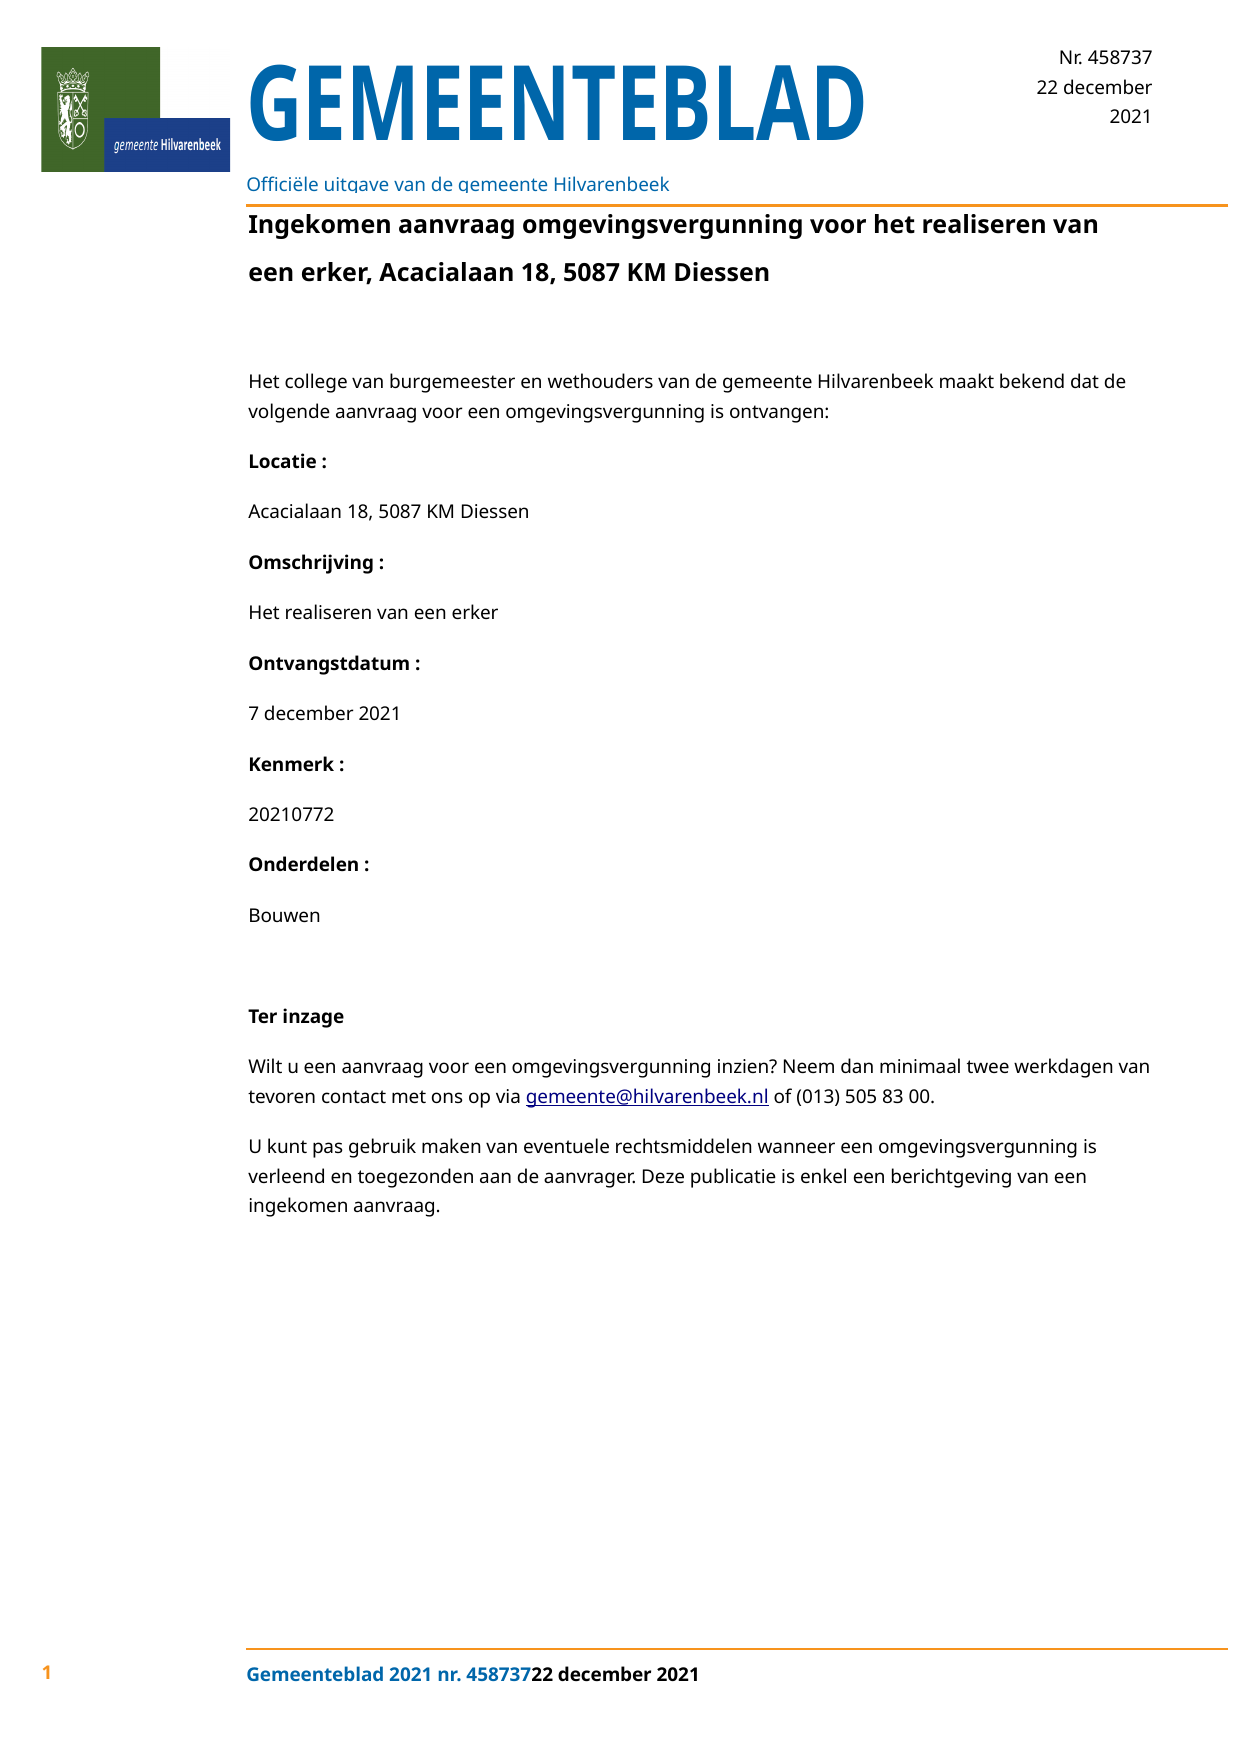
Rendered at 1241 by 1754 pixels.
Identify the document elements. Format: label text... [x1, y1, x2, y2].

text Wilt u een aanvraag voor een omgevingsvergunning inzien? Neem dan minimaal twee werkdagen van tevoren contact met ons op via gemeente@hilvarenbeek.nl of (013) 505 83 00. [248, 1053, 1152, 1109]
text U kunt pas gebruik maken van eventuele rechtsmiddelen wanneer een omgevingsvergunning is verleend en toegezonden aan de aanvrager. Deze publicatie is enkel een berichtgeving van een ingekomen aanvraag. [248, 1133, 1152, 1218]
text Acacialaan 18, 5087 KM Diessen [248, 499, 1152, 524]
text Ter inzage [248, 1003, 1152, 1029]
text Onderdelen : [248, 852, 1152, 877]
text Locatie : [248, 448, 1152, 474]
text Omschrijving : [248, 549, 1152, 575]
text Kenmerk : [248, 751, 1152, 777]
text 20210772 [248, 801, 1152, 827]
text 7 december 2021 [248, 700, 1152, 726]
text Bouwen [248, 902, 1152, 928]
text Ingekomen aanvraag omgevingsvergunning voor het realiseren van een erker, Acacialaan 18, 5087 KM Diessen [248, 207, 1152, 288]
text Het college van burgemeester en wethouders van de gemeente Hilvarenbeek maakt bekend dat de volgende aanvraag voor een omgevingsvergunning is ontvangen: [248, 368, 1152, 424]
text Het realiseren van een erker [248, 599, 1152, 625]
picture [41, 47, 231, 172]
text Ontvangstdatum : [248, 650, 1152, 676]
